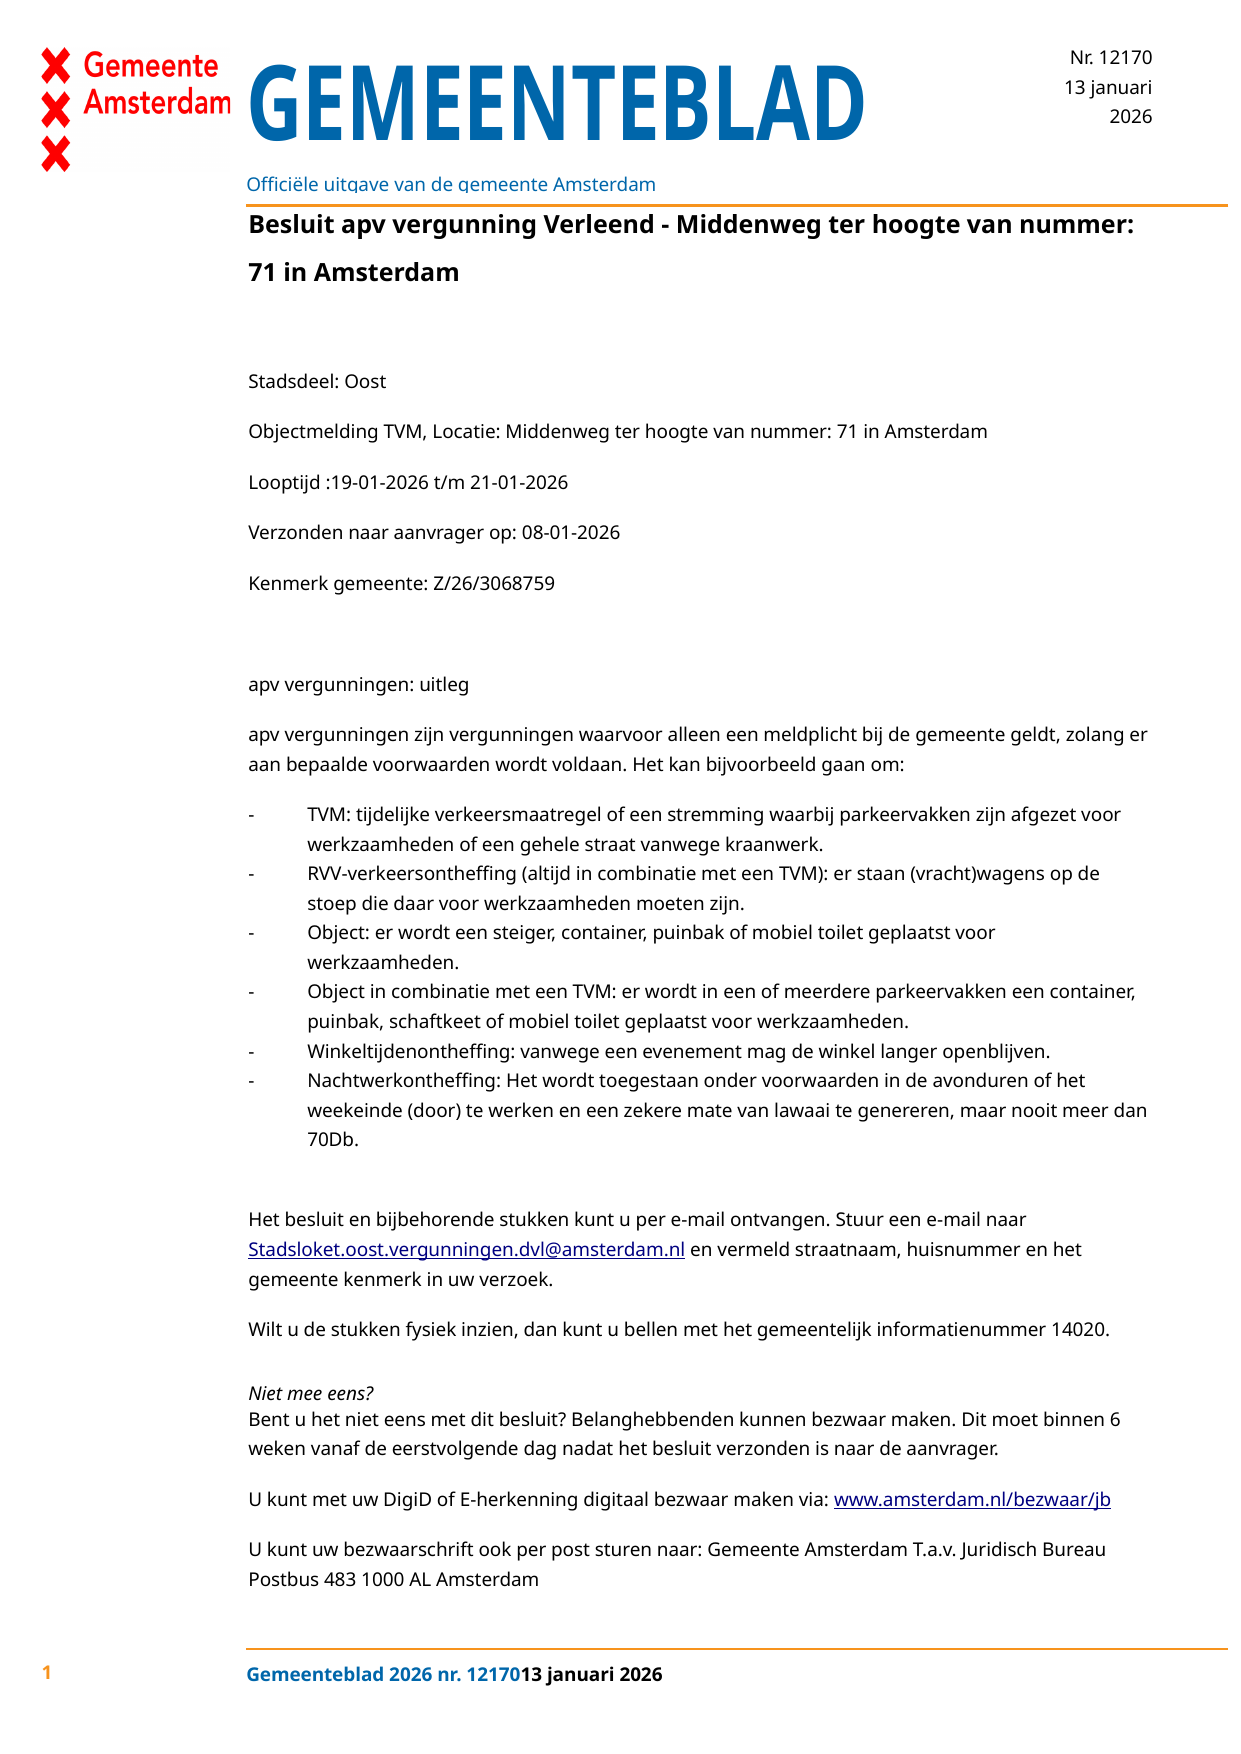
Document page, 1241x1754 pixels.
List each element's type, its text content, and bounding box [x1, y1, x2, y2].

text Kenmerk gemeente: Z/26/3068759 [248, 570, 1152, 596]
list Object in combinatie met een TVM: er wordt in een of meerdere parkeervakken een container, puinbak, schaftkeet of mobiel toilet geplaatst voor werkzaamheden. [248, 979, 1152, 1034]
text Niet mee eens? [248, 1380, 1152, 1406]
list Nachtwerkontheffing: Het wordt toegestaan onder voorwaarden in de avonduren of het weekeinde (door) te werken en een zekere mate van lawaai te genereren, maar nooit meer dan 70Db. [248, 1067, 1152, 1152]
text apv vergunningen zijn vergunningen waarvoor alleen een meldplicht bij de gemeente geldt, zolang er aan bepaalde voorwaarden wordt voldaan. Het kan bijvoorbeeld gaan om: [248, 721, 1152, 777]
text Looptijd :19-01-2026 t/m 21-01-2026 [248, 469, 1152, 495]
text U kunt uw bezwaarschrift ook per post sturen naar: Gemeente Amsterdam T.a.v. Juridisch Bureau Postbus 483 1000 AL Amsterdam [248, 1536, 1152, 1592]
list RVV-verkeersontheffing (altijd in combinatie met een TVM): er staan (vracht)wagens op de stoep die daar voor werkzaamheden moeten zijn. [248, 860, 1152, 916]
list TVM: tijdelijke verkeersmaatregel of een stremming waarbij parkeervakken zijn afgezet voor werkzaamheden of een gehele straat vanwege kraanwerk. [248, 801, 1152, 857]
list Winkeltijdenontheffing: vanwege een evenement mag de winkel langer openblijven. [248, 1038, 1152, 1064]
text U kunt met uw DigiD of E-herkenning digitaal bezwaar maken via: www.amsterdam.nl/bezwaar/jb [248, 1486, 1152, 1512]
picture [41, 47, 231, 172]
text Stadsdeel: Oost [248, 368, 1152, 394]
text Het besluit en bijbehorende stukken kunt u per e-mail ontvangen. Stuur een e-mail naar Stadsloket.oost.vergunningen.dvl@amsterdam.nl en vermeld straatnaam, huisnummer en het gemeente kenmerk in uw verzoek. [248, 1207, 1152, 1292]
text Verzonden naar aanvrager op: 08-01-2026 [248, 519, 1152, 545]
list Object: er wordt een steiger, container, puinbak of mobiel toilet geplaatst voor werkzaamheden. [248, 919, 1152, 975]
text Bent u het niet eens met dit besluit? Belanghebbenden kunnen bezwaar maken. Dit moet binnen 6 weken vanaf de eerstvolgende dag nadat het besluit verzonden is naar de aanvrager. [248, 1406, 1152, 1461]
text Wilt u de stukken fysiek inzien, dan kunt u bellen met het gemeentelijk informatienummer 14020. [248, 1316, 1152, 1342]
text apv vergunningen: uitleg [248, 671, 1152, 697]
text Besluit apv vergunning Verleend - Middenweg ter hoogte van nummer: 71 in Amsterdam [248, 207, 1152, 288]
text Objectmelding TVM, Locatie: Middenweg ter hoogte van nummer: 71 in Amsterdam [248, 419, 1152, 444]
